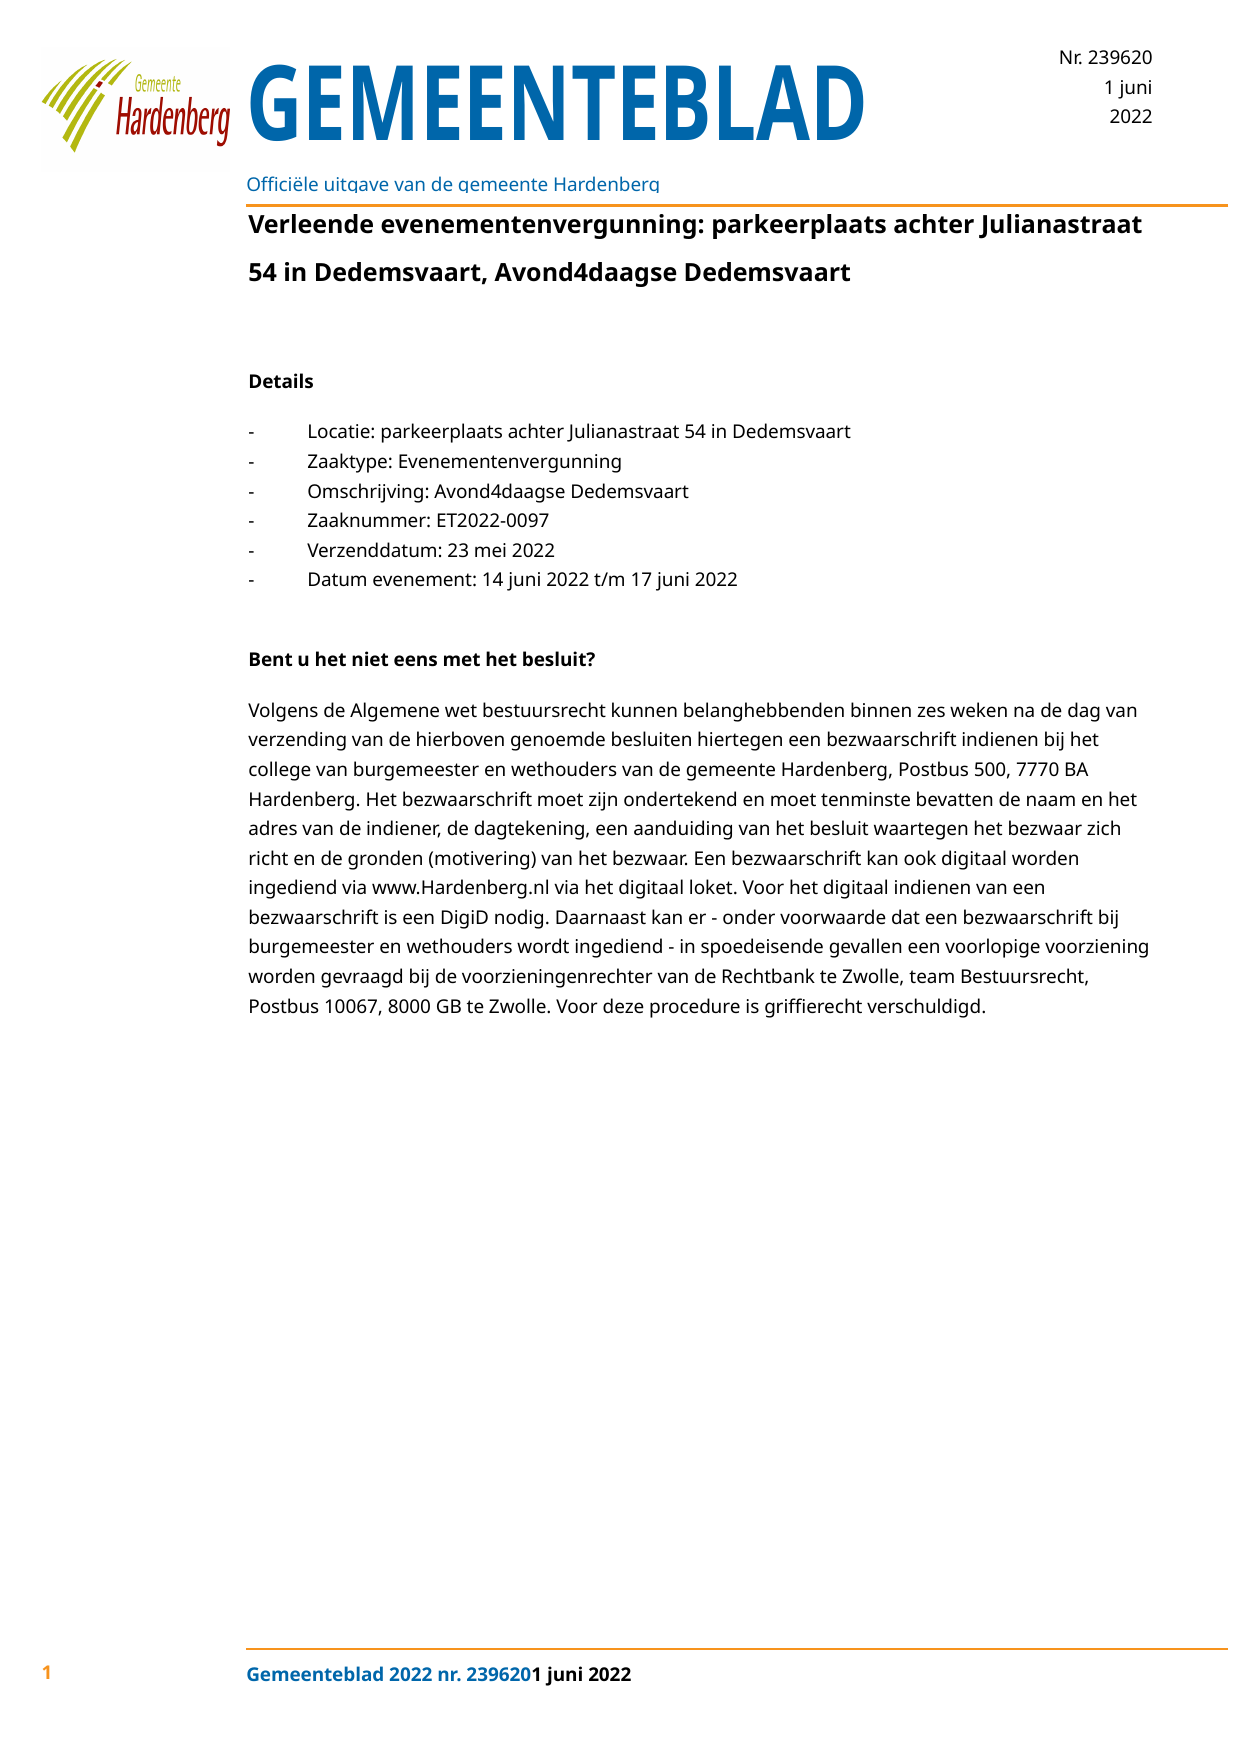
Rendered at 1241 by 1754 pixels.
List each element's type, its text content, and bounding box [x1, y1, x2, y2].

list Omschrijving: Avond4daagse Dedemsvaart [248, 478, 1152, 504]
text Verleende evenementenvergunning: parkeerplaats achter Julianastraat 54 in Dedemsvaart, Avond4daagse Dedemsvaart [248, 207, 1152, 288]
list Datum evenement: 14 juni 2022 t/m 17 juni 2022 [248, 567, 1152, 592]
list Verzenddatum: 23 mei 2022 [248, 537, 1152, 563]
text Details [248, 368, 1152, 394]
list Zaaktype: Evenementenvergunning [248, 448, 1152, 474]
list Locatie: parkeerplaats achter Julianastraat 54 in Dedemsvaart [248, 419, 1152, 444]
list Zaaknummer: ET2022-0097 [248, 507, 1152, 533]
text Volgens de Algemene wet bestuursrecht kunnen belanghebbenden binnen zes weken na de dag van verzending van de hierboven genoemde besluiten hiertegen een bezwaarschrift indienen bij het college van burgemeester en wethouders van de gemeente Hardenberg, Postbus 500, 7770 BA Hardenberg. Het bezwaarschrift moet zijn ondertekend en moet tenminste bevatten de naam en het adres van de indiener, de dagtekening, een aanduiding van het besluit waartegen het bezwaar zich richt en de gronden (motivering) van het bezwaar. Een bezwaarschrift kan ook digitaal worden ingediend via www.Hardenberg.nl via het digitaal loket. Voor het digitaal indienen van een bezwaarschrift is een DigiD nodig. Daarnaast kan er - onder voorwaarde dat een bezwaarschrift bij burgemeester en wethouders wordt ingediend - in spoedeisende gevallen een voorlopige voorziening worden gevraagd bij de voorzieningenrechter van de Rechtbank te Zwolle, team Bestuursrecht, Postbus 10067, 8000 GB te Zwolle. Voor deze procedure is griffierecht verschuldigd. [248, 697, 1152, 1019]
text Bent u het niet eens met het besluit? [248, 647, 1152, 672]
picture [41, 47, 231, 172]
